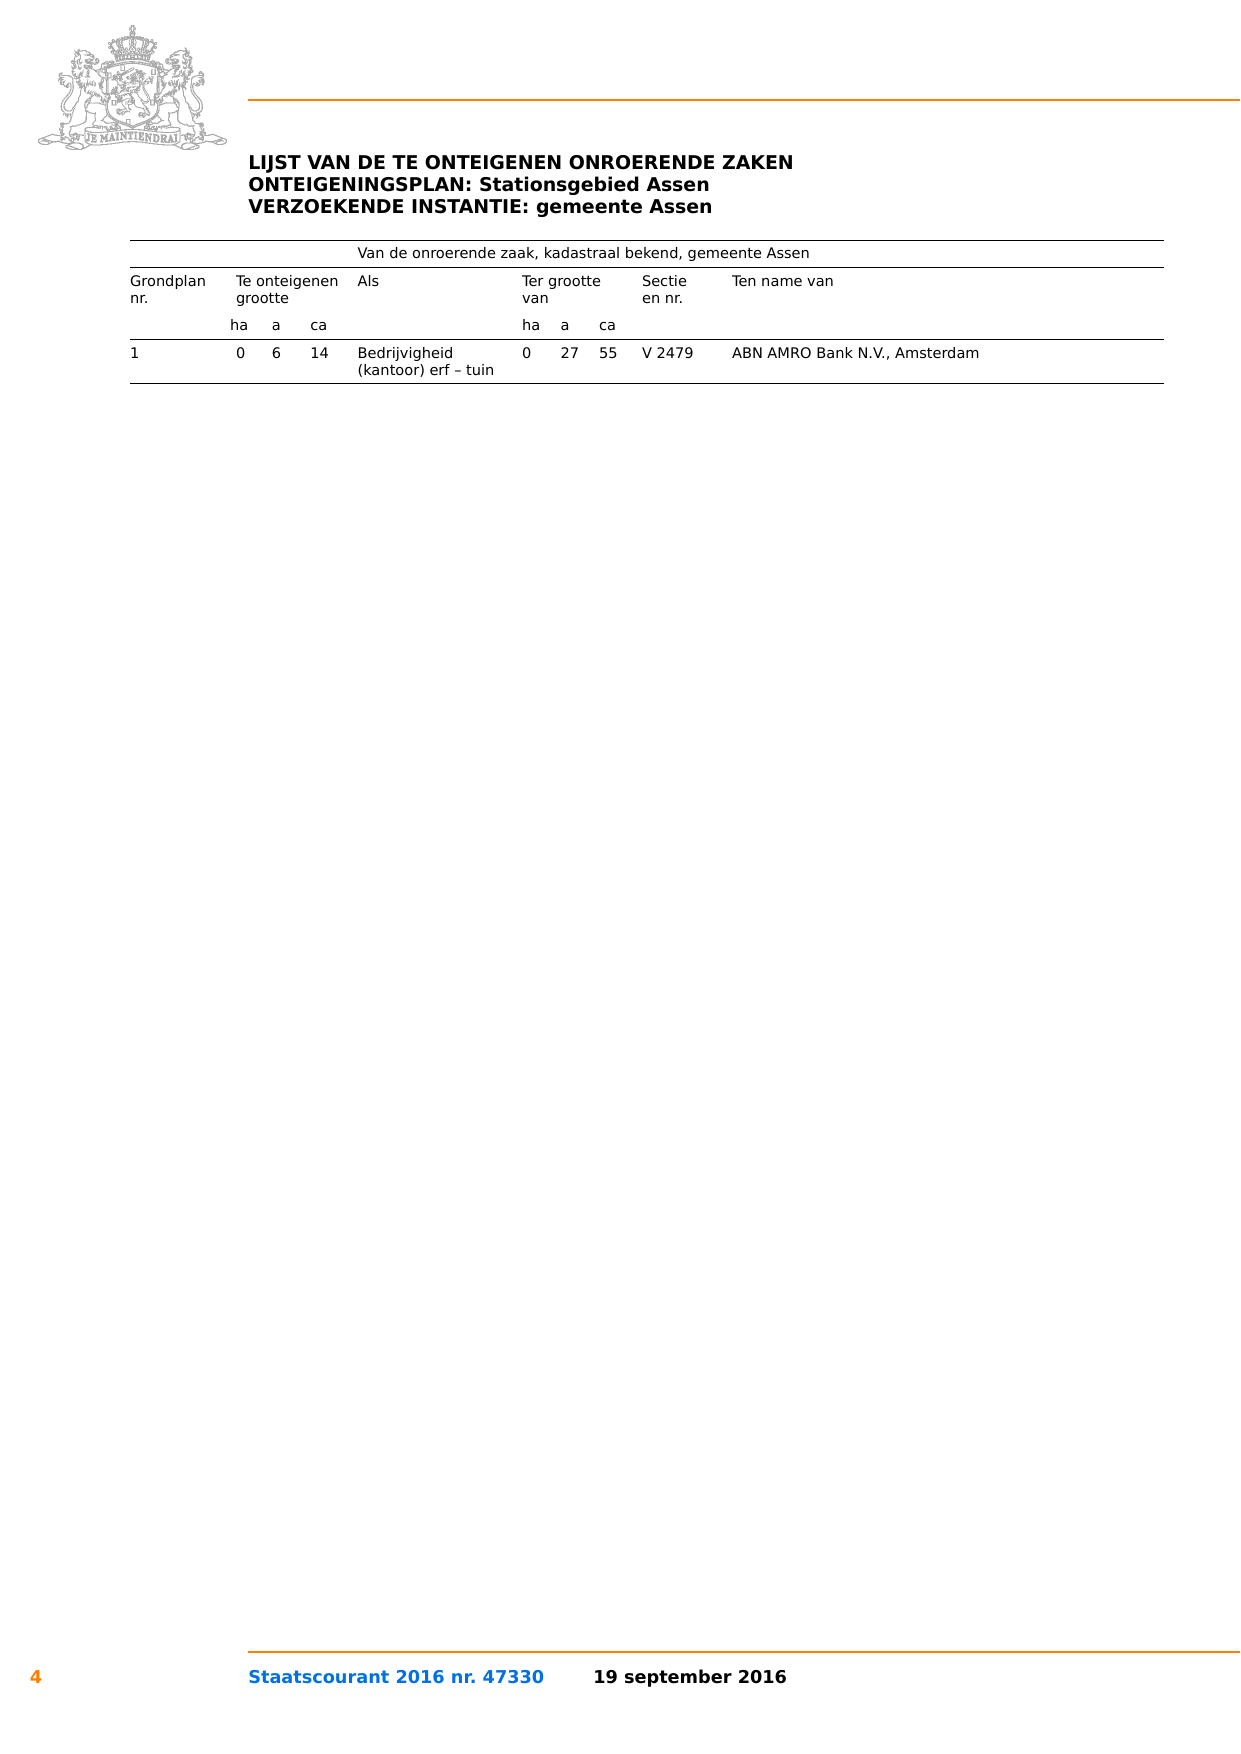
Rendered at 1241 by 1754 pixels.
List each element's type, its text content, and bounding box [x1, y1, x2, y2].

table_cell 55 [593, 340, 636, 383]
table_cell ABN AMRO Bank N.V., Amsterdam [726, 340, 1163, 383]
table_cell Als [351, 268, 516, 339]
table_cell ca [304, 311, 351, 339]
table_cell Ter grootte van [516, 268, 636, 311]
table_cell Te onteigenen grootte [230, 268, 351, 311]
text ONTEIGENINGSPLAN: Stationsgebied Assen [248, 174, 1163, 196]
table_cell ha [230, 311, 266, 339]
table_cell 0 [516, 340, 554, 383]
table_cell V 2479 [636, 340, 726, 383]
table_cell Grondplan nr. [130, 268, 230, 339]
table_cell Ten name van [726, 268, 1163, 339]
table_cell Bedrijvigheid (kantoor) erf – tuin [351, 340, 516, 383]
table_cell 14 [304, 340, 351, 383]
table_header Van de onroerende zaak, kadastraal bekend, gemeente Assen [351, 241, 1163, 267]
table_cell 1 [130, 340, 230, 383]
table_cell ca [593, 311, 636, 339]
picture [38, 25, 227, 150]
table_header [130, 241, 351, 267]
table_cell 0 [230, 340, 266, 383]
table_cell Sectie en nr. [636, 268, 726, 339]
text VERZOEKENDE INSTANTIE: gemeente Assen [248, 196, 1163, 218]
table_cell 27 [554, 340, 593, 383]
table_cell ha [516, 311, 554, 339]
table_cell a [266, 311, 304, 339]
table_cell a [554, 311, 593, 339]
table_cell 6 [266, 340, 304, 383]
text LIJST VAN DE TE ONTEIGENEN ONROERENDE ZAKEN [248, 152, 1163, 174]
